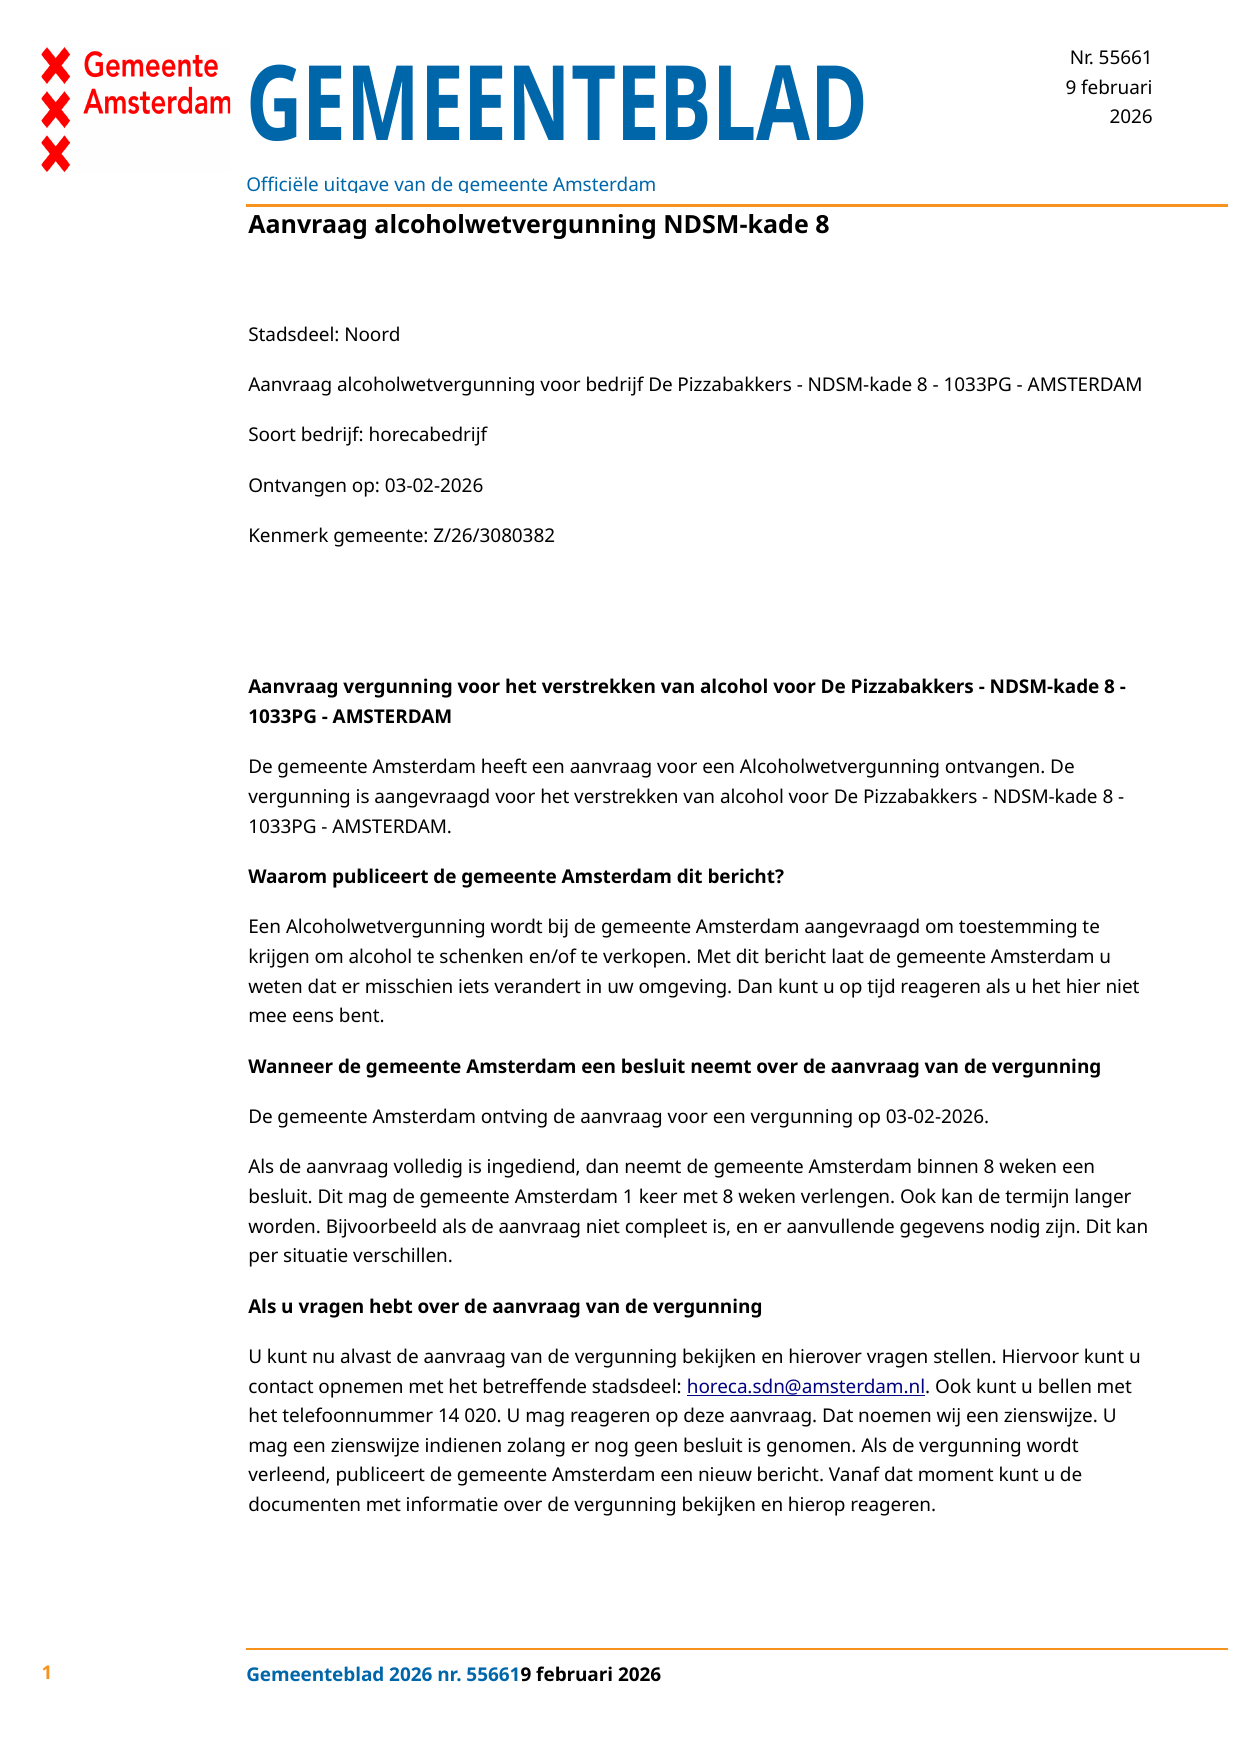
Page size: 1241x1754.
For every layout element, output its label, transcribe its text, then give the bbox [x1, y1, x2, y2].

text Waarom publiceert de gemeente Amsterdam dit bericht? [248, 863, 1152, 889]
text Kenmerk gemeente: Z/26/3080382 [248, 522, 1152, 548]
text Een Alcoholwetvergunning wordt bij de gemeente Amsterdam aangevraagd om toestemming te krijgen om alcohol te schenken en/of te verkopen. Met dit bericht laat de gemeente Amsterdam u weten dat er misschien iets verandert in uw omgeving. Dan kunt u op tijd reageren als u het hier niet mee eens bent. [248, 914, 1152, 1028]
text Aanvraag alcoholwetvergunning voor bedrijf De Pizzabakkers - NDSM-kade 8 - 1033PG - AMSTERDAM [248, 371, 1152, 397]
text Als u vragen hebt over de aanvraag van de vergunning [248, 1293, 1152, 1318]
text U kunt nu alvast de aanvraag van de vergunning bekijken en hierover vragen stellen. Hiervoor kunt u contact opnemen met het betreffende stadsdeel: horeca.sdn@amsterdam.nl. Ook kunt u bellen met het telefoonnummer 14 020. U mag reageren op deze aanvraag. Dat noemen wij een zienswijze. U mag een zienswijze indienen zolang er nog geen besluit is genomen. Als de vergunning wordt verleend, publiceert de gemeente Amsterdam een nieuw bericht. Vanaf dat moment kunt u de documenten met informatie over de vergunning bekijken en hierop reageren. [248, 1343, 1152, 1517]
text De gemeente Amsterdam ontving de aanvraag voor een vergunning op 03-02-2026. [248, 1103, 1152, 1129]
text Wanneer de gemeente Amsterdam een besluit neemt over de aanvraag van de vergunning [248, 1053, 1152, 1078]
picture [41, 47, 231, 172]
text De gemeente Amsterdam heeft een aanvraag voor een Alcoholwetvergunning ontvangen. De vergunning is aangevraagd voor het verstrekken van alcohol voor De Pizzabakkers - NDSM-kade 8 - 1033PG - AMSTERDAM. [248, 754, 1152, 838]
text Als de aanvraag volledig is ingediend, dan neemt de gemeente Amsterdam binnen 8 weken een besluit. Dit mag de gemeente Amsterdam 1 keer met 8 weken verlengen. Ook kan de termijn langer worden. Bijvoorbeeld als de aanvraag niet compleet is, en er aanvullende gegevens nodig zijn. Dit kan per situatie verschillen. [248, 1154, 1152, 1268]
text Stadsdeel: Noord [248, 321, 1152, 346]
text Soort bedrijf: horecabedrijf [248, 422, 1152, 447]
text Aanvraag alcoholwetvergunning NDSM-kade 8 [248, 207, 1152, 241]
text Aanvraag vergunning voor het verstrekken van alcohol voor De Pizzabakkers - NDSM-kade 8 - 1033PG - AMSTERDAM [248, 674, 1152, 729]
text Ontvangen op: 03-02-2026 [248, 472, 1152, 498]
